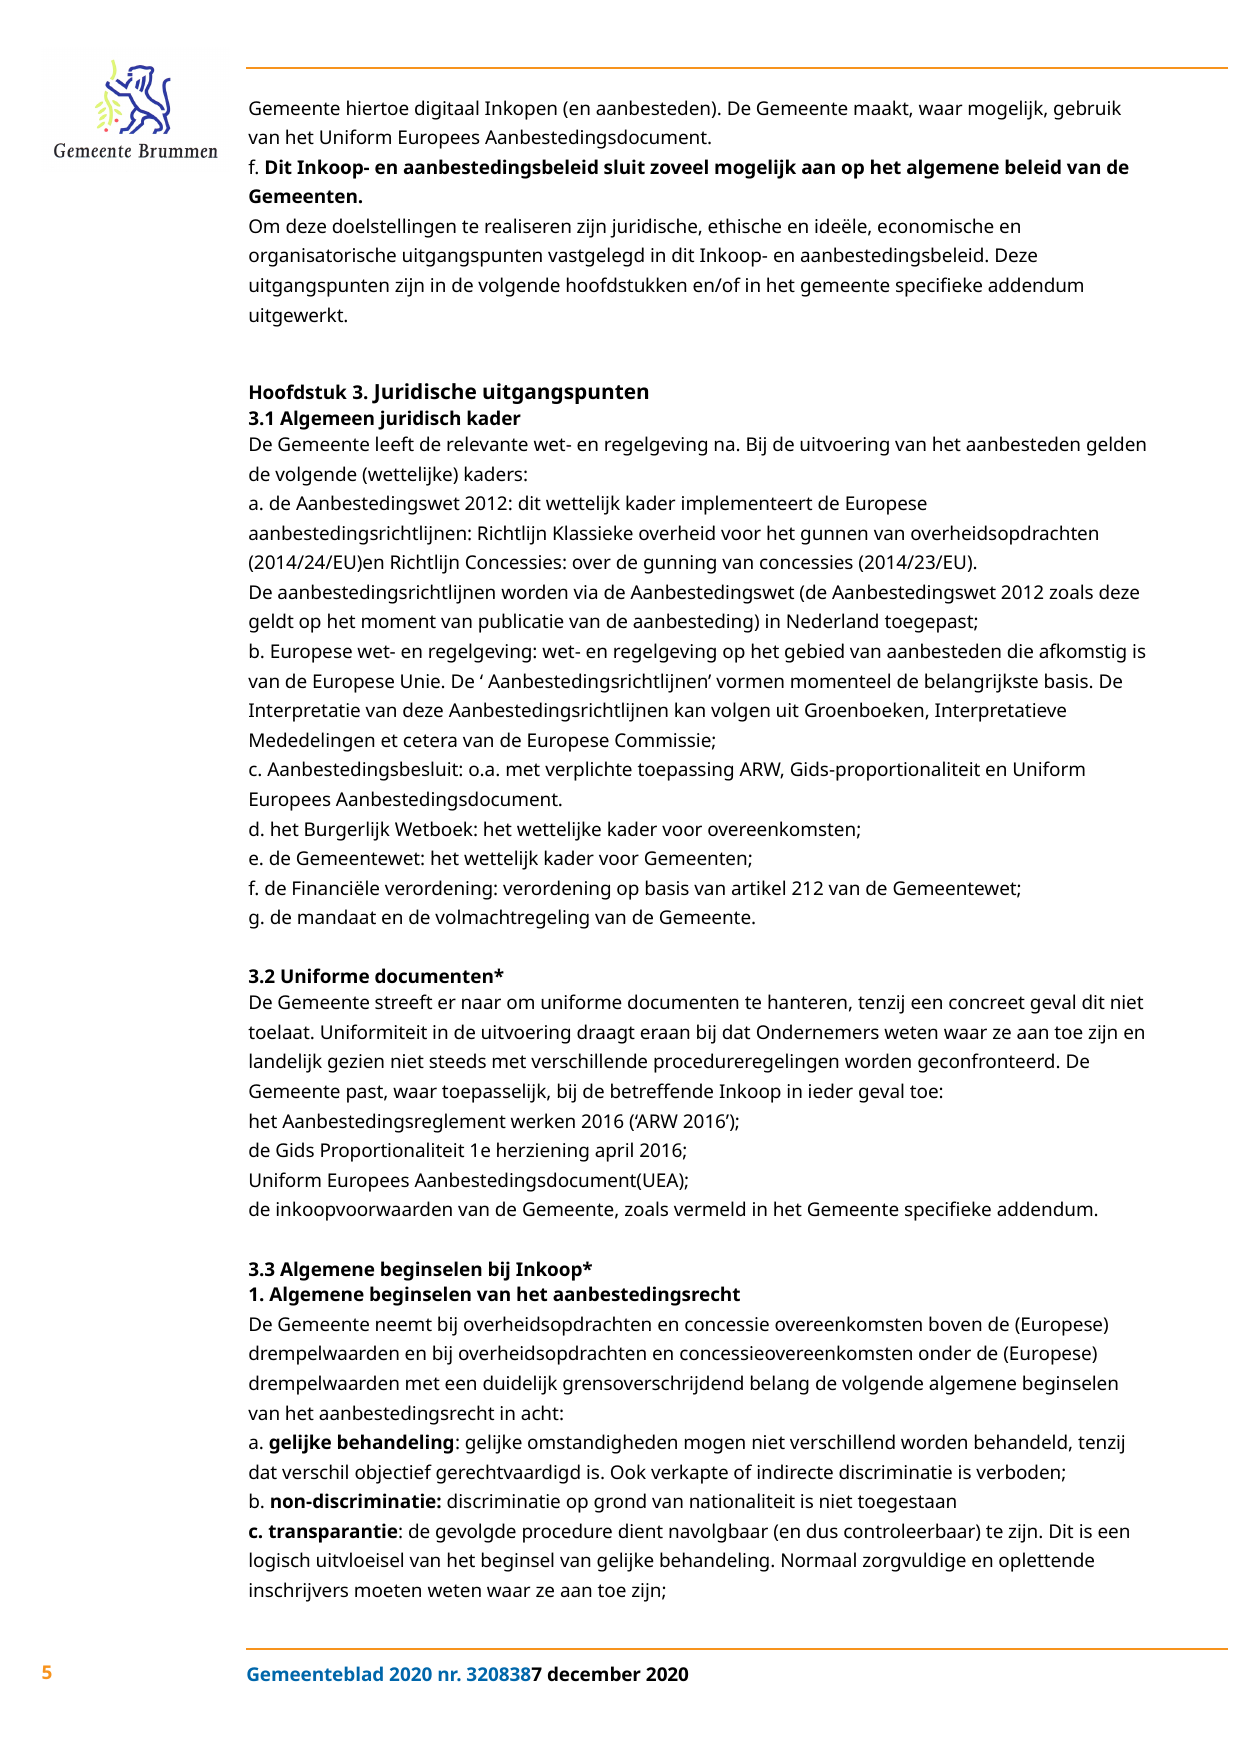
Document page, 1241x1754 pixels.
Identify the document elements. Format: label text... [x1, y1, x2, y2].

text 3.1 Algemeen juridisch kader [248, 406, 1152, 431]
text c. Aanbestedingsbesluit: o.a. met verplichte toepassing ARW, Gids-proportionaliteit en Uniform Europees Aanbestedingsdocument. [248, 757, 1152, 812]
text De aanbestedingsrichtlijnen worden via de Aanbestedingswet (de Aanbestedingswet 2012 zoals deze geldt op het moment van publicatie van de aanbesteding) in Nederland toegepast; [248, 579, 1152, 634]
text Gemeente hiertoe digitaal Inkopen (en aanbesteden). De Gemeente maakt, waar mogelijk, gebruik van het Uniform Europees Aanbestedingsdocument. [248, 95, 1152, 150]
text b. non-discriminatie: discriminatie op grond van nationaliteit is niet toegestaan [248, 1488, 1152, 1514]
text b. Europese wet- en regelgeving: wet- en regelgeving op het gebied van aanbesteden die afkomstig is van de Europese Unie. De ‘ Aanbestedingsrichtlijnen’ vormen momenteel de belangrijkste basis. De Interpretatie van deze Aanbestedingsrichtlijnen kan volgen uit Groenboeken, Interpretatieve Mededelingen et cetera van de Europese Commissie; [248, 638, 1152, 753]
text Uniform Europees Aanbestedingsdocument(UEA); [248, 1167, 1152, 1193]
text e. de Gemeentewet: het wettelijk kader voor Gemeenten; [248, 845, 1152, 871]
text de inkoopvoorwaarden van de Gemeente, zoals vermeld in het Gemeente specifieke addendum. [248, 1197, 1152, 1222]
text f. Dit Inkoop- en aanbestedingsbeleid sluit zoveel mogelijk aan op het algemene beleid van de Gemeenten. [248, 154, 1152, 209]
text 1. Algemene beginselen van het aanbestedingsrecht [248, 1281, 1152, 1307]
text d. het Burgerlijk Wetboek: het wettelijke kader voor overeenkomsten; [248, 816, 1152, 842]
picture [41, 47, 231, 172]
text Om deze doelstellingen te realiseren zijn juridische, ethische en ideële, economische en organisatorische uitgangspunten vastgelegd in dit Inkoop- en aanbestedingsbeleid. Deze uitgangspunten zijn in de volgende hoofdstukken en/of in het gemeente specifieke addendum uitgewerkt. [248, 213, 1152, 328]
text de Gids Proportionaliteit 1e herziening april 2016; [248, 1137, 1152, 1163]
text De Gemeente neemt bij overheidsopdrachten en concessie overeenkomsten boven de (Europese) drempelwaarden en bij overheidsopdrachten en concessieovereenkomsten onder de (Europese) drempelwaarden met een duidelijk grensoverschrijdend belang de volgende algemene beginselen van het aanbestedingsrecht in acht: [248, 1311, 1152, 1426]
text De Gemeente streeft er naar om uniforme documenten te hanteren, tenzij een concreet geval dit niet toelaat. Uniformiteit in de uitvoering draagt eraan bij dat Ondernemers weten waar ze aan toe zijn en landelijk gezien niet steeds met verschillende procedureregelingen worden geconfronteerd. De Gemeente past, waar toepasselijk, bij de betreffende Inkoop in ieder geval toe: [248, 989, 1152, 1104]
text c. transparantie: de gevolgde procedure dient navolgbaar (en dus controleerbaar) te zijn. Dit is een logisch uitvloeisel van het beginsel van gelijke behandeling. Normaal zorgvuldige en oplettende inschrijvers moeten weten waar ze aan toe zijn; [248, 1518, 1152, 1603]
text Hoofdstuk 3. Juridische uitgangspunten [248, 377, 1152, 406]
text g. de mandaat en de volmachtregeling van de Gemeente. [248, 904, 1152, 930]
text a. gelijke behandeling: gelijke omstandigheden mogen niet verschillend worden behandeld, tenzij dat verschil objectief gerechtvaardigd is. Ook verkapte of indirecte discriminatie is verboden; [248, 1429, 1152, 1485]
text 3.3 Algemene beginselen bij Inkoop* [248, 1256, 1152, 1281]
text het Aanbestedingsreglement werken 2016 (‘ARW 2016’); [248, 1108, 1152, 1133]
text 3.2 Uniforme documenten* [248, 964, 1152, 989]
text f. de Financiële verordening: verordening op basis van artikel 212 van de Gemeentewet; [248, 875, 1152, 901]
text a. de Aanbestedingswet 2012: dit wettelijk kader implementeert de Europese aanbestedingsrichtlijnen: Richtlijn Klassieke overheid voor het gunnen van overheidsopdrachten (2014/24/EU)en Richtlijn Concessies: over de gunning van concessies (2014/23/EU). [248, 490, 1152, 575]
text De Gemeente leeft de relevante wet- en regelgeving na. Bij de uitvoering van het aanbesteden gelden de volgende (wettelijke) kaders: [248, 431, 1152, 487]
